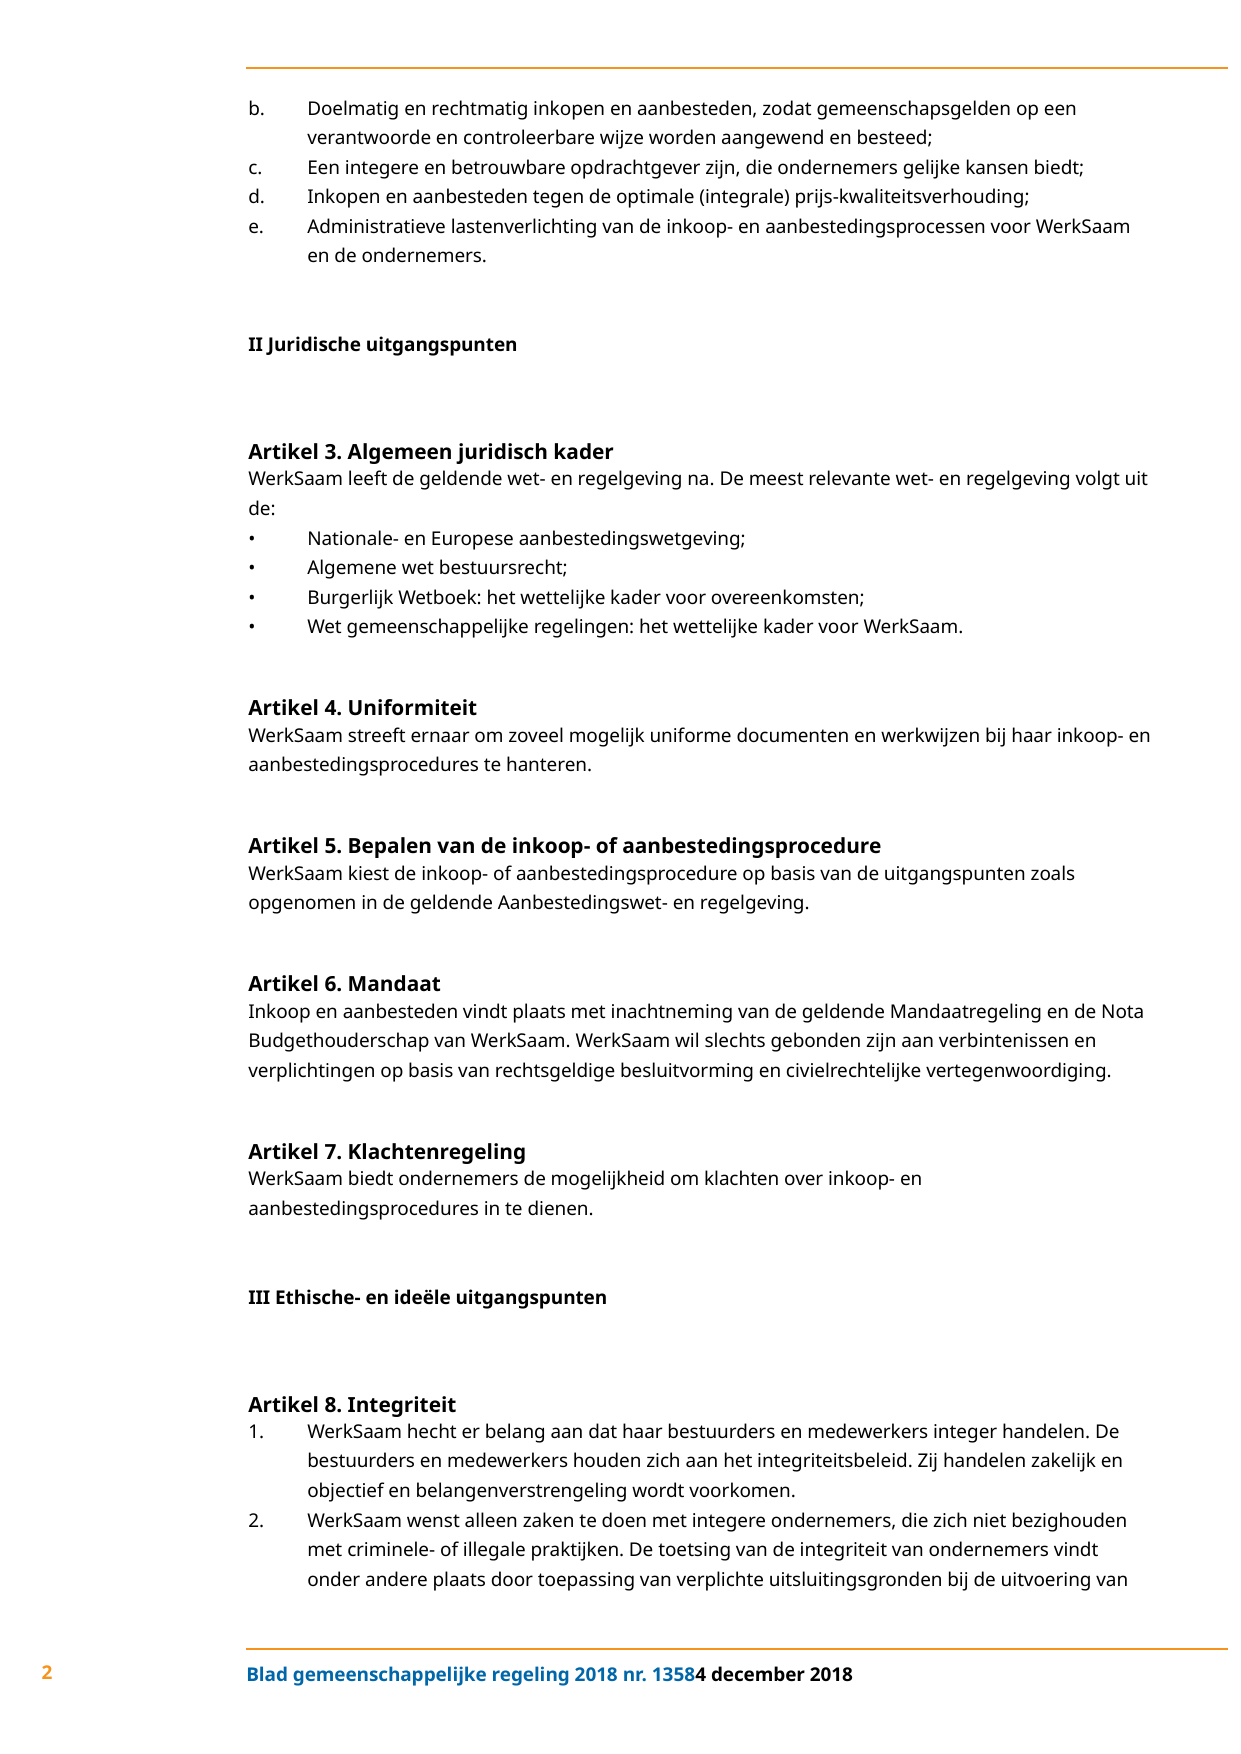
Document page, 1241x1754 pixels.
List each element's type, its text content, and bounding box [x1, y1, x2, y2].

list Doelmatig en rechtmatig inkopen en aanbesteden, zodat gemeenschapsgelden op een verantwoorde en controleerbare wijze worden aangewend en besteed; [248, 95, 1152, 150]
list Een integere en betrouwbare opdrachtgever zijn, die ondernemers gelijke kansen biedt; [248, 154, 1152, 180]
list WerkSaam wenst alleen zaken te doen met integere ondernemers, die zich niet bezighouden met criminele- of illegale praktijken. De toetsing van de integriteit van ondernemers vindt onder andere plaats door toepassing van verplichte uitsluitingsgronden bij de uitvoering van [248, 1507, 1152, 1592]
text Artikel 7. Klachtenregeling [248, 1137, 1152, 1166]
picture [41, 47, 231, 172]
list Administratieve lastenverlichting van de inkoop- en aanbestedingsprocessen voor WerkSaam en de ondernemers. [248, 213, 1152, 268]
list Wet gemeenschappelijke regelingen: het wettelijke kader voor WerkSaam. [248, 613, 1152, 639]
text WerkSaam kiest de inkoop- of aanbestedingsprocedure op basis van de uitgangspunten zoals opgenomen in de geldende Aanbestedingswet- en regelgeving. [248, 860, 1152, 915]
text Artikel 3. Algemeen juridisch kader [248, 437, 1152, 466]
list Algemene wet bestuursrecht; [248, 554, 1152, 580]
list WerkSaam hecht er belang aan dat haar bestuurders en medewerkers integer handelen. De bestuurders en medewerkers houden zich aan het integriteitsbeleid. Zij handelen zakelijk en objectief en belangenverstrengeling wordt voorkomen. [248, 1418, 1152, 1503]
list Burgerlijk Wetboek: het wettelijke kader voor overeenkomsten; [248, 584, 1152, 610]
list Nationale- en Europese aanbestedingswetgeving; [248, 525, 1152, 551]
text Inkoop en aanbesteden vindt plaats met inachtneming van de geldende Mandaatregeling en de Nota Budgethouderschap van WerkSaam. WerkSaam wil slechts gebonden zijn aan verbintenissen en verplichtingen op basis van rechtsgeldige besluitvorming en civielrechtelijke vertegenwoordiging. [248, 998, 1152, 1083]
text WerkSaam biedt ondernemers de mogelijkheid om klachten over inkoop- en aanbestedingsprocedures in te dienen. [248, 1166, 1152, 1221]
text WerkSaam leeft de geldende wet- en regelgeving na. De meest relevante wet- en regelgeving volgt uit de: [248, 466, 1152, 521]
text Artikel 6. Mandaat [248, 969, 1152, 998]
text II Juridische uitgangspunten [248, 331, 1152, 357]
text Artikel 8. Integriteit [248, 1390, 1152, 1418]
text Artikel 4. Uniformiteit [248, 693, 1152, 722]
text WerkSaam streeft ernaar om zoveel mogelijk uniforme documenten en werkwijzen bij haar inkoop- en aanbestedingsprocedures te hanteren. [248, 722, 1152, 777]
text III Ethische- en ideële uitgangspunten [248, 1284, 1152, 1310]
list Inkopen en aanbesteden tegen de optimale (integrale) prijs-kwaliteitsverhouding; [248, 183, 1152, 209]
text Artikel 5. Bepalen van de inkoop- of aanbestedingsprocedure [248, 832, 1152, 860]
